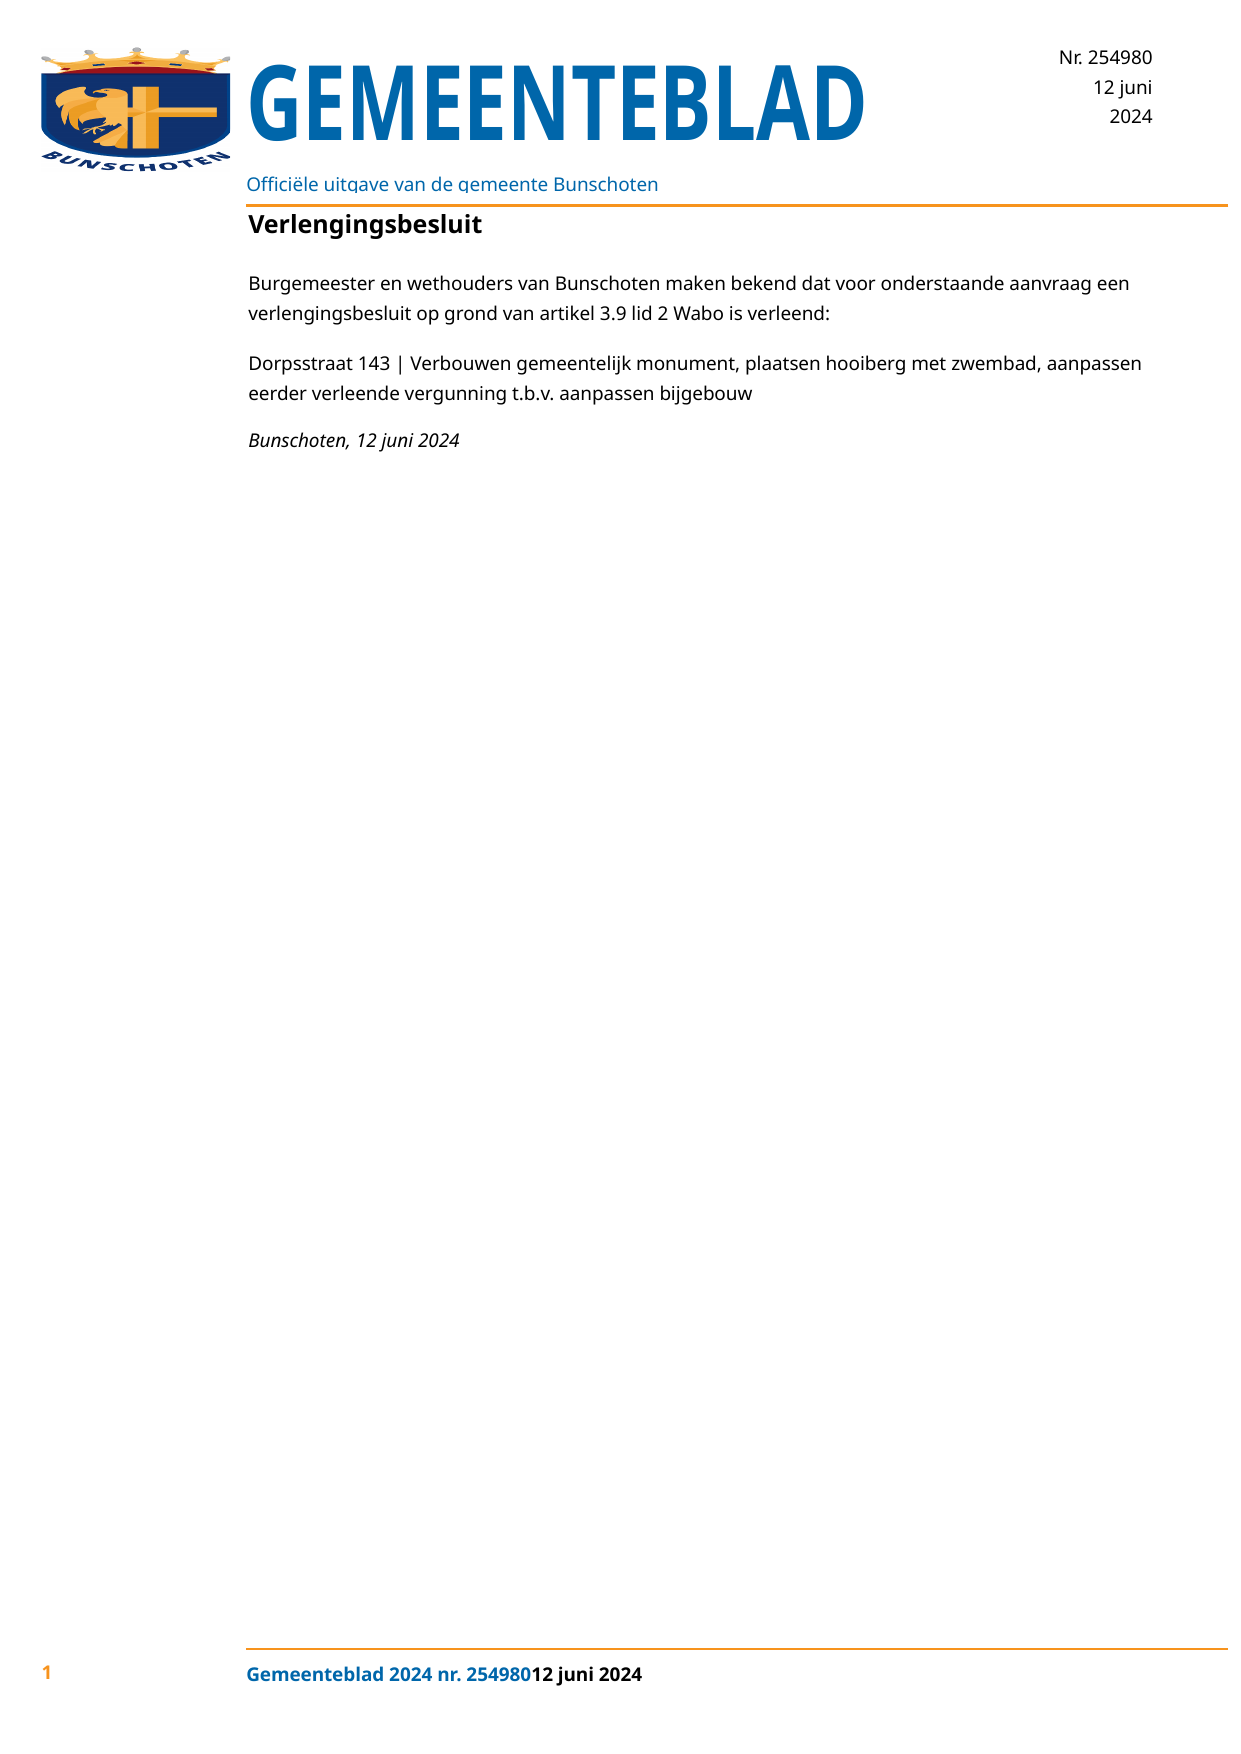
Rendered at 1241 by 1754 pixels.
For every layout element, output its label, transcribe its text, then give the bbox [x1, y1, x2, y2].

text Verlengingsbesluit [248, 207, 1152, 241]
picture [41, 47, 231, 172]
text Bunschoten, 12 juni 2024 [248, 428, 1152, 453]
text Burgemeester en wethouders van Bunschoten maken bekend dat voor onderstaande aanvraag een verlengingsbesluit op grond van artikel 3.9 lid 2 Wabo is verleend: [248, 270, 1152, 326]
text Dorpsstraat 143 | Verbouwen gemeentelijk monument, plaatsen hooiberg met zwembad, aanpassen eerder verleende vergunning t.b.v. aanpassen bijgebouw [248, 350, 1152, 406]
